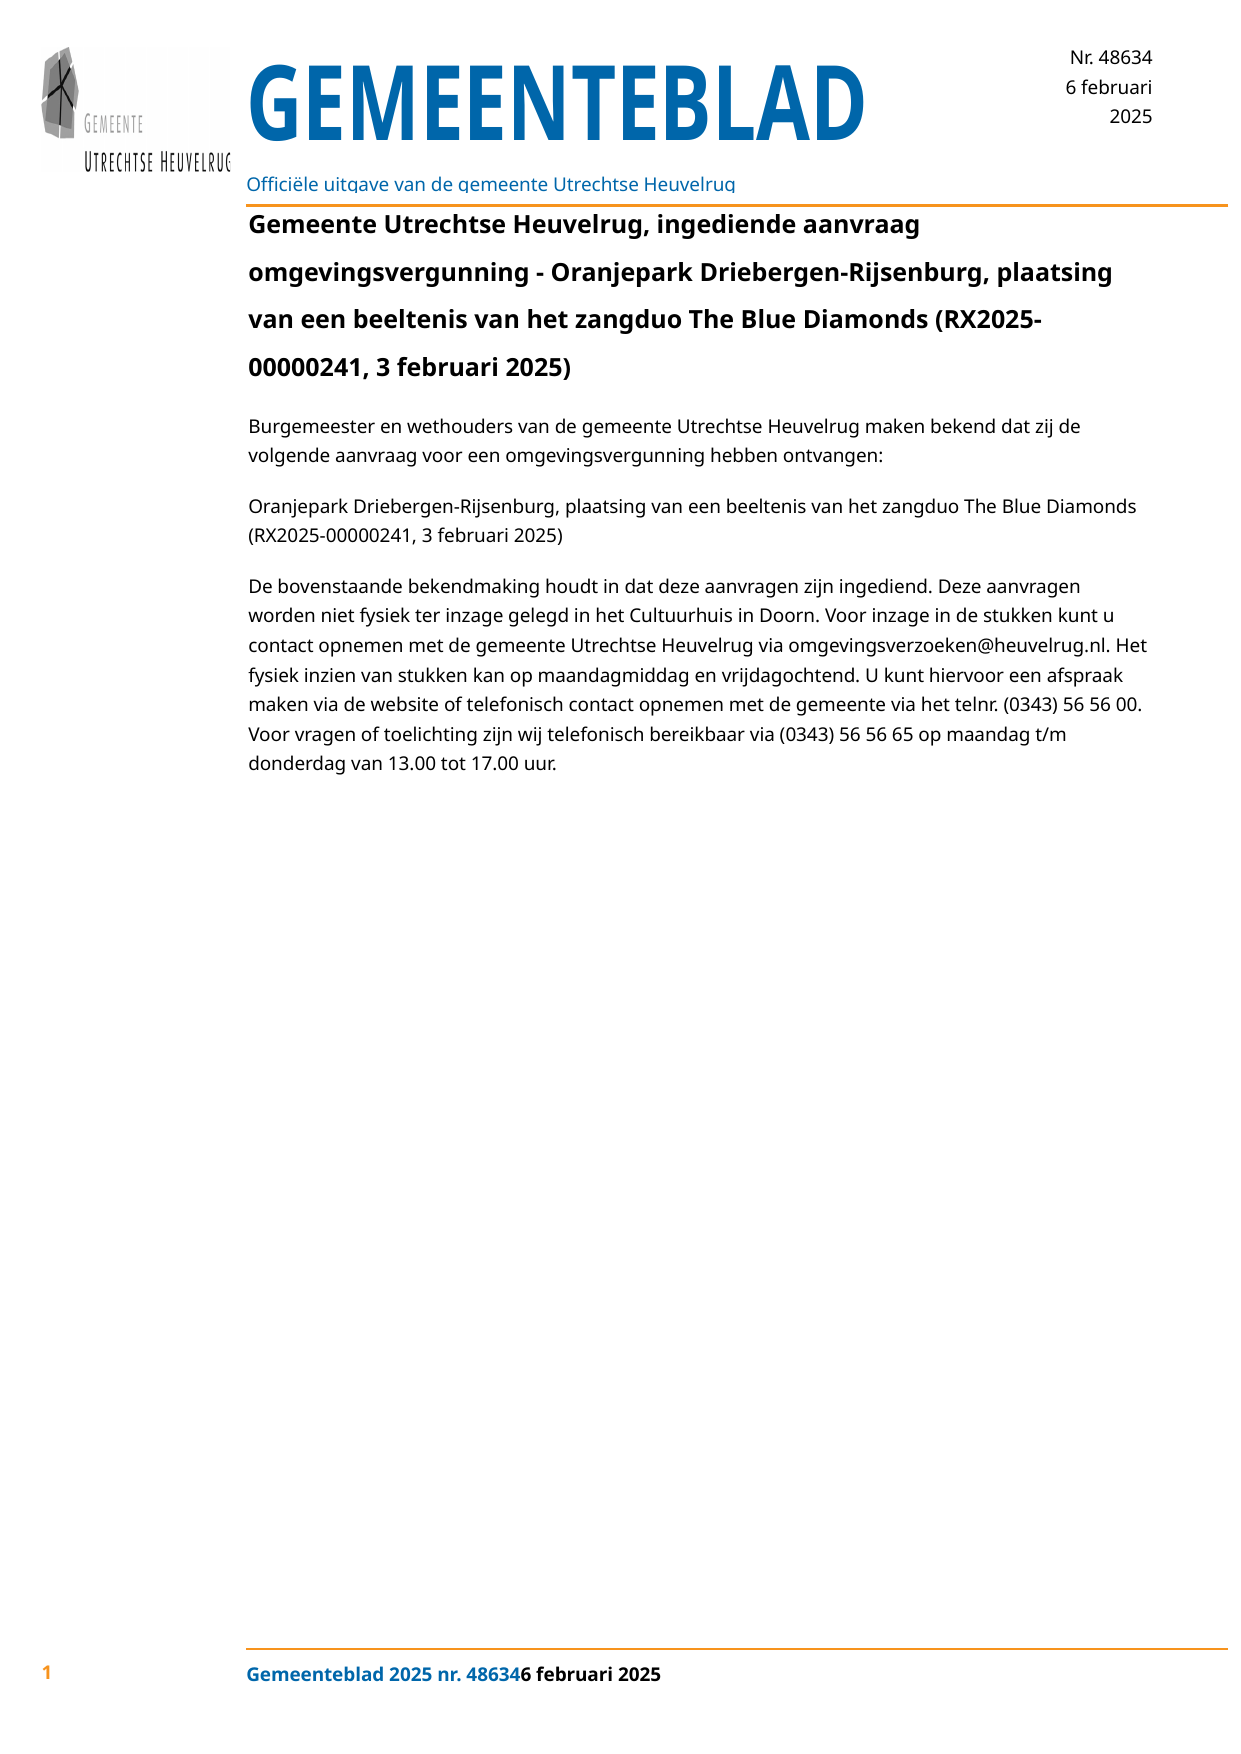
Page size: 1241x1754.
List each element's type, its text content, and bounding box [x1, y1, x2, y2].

text De bovenstaande bekendmaking houdt in dat deze aanvragen zijn ingediend. Deze aanvragen worden niet fysiek ter inzage gelegd in het Cultuurhuis in Doorn. Voor inzage in de stukken kunt u contact opnemen met de gemeente Utrechtse Heuvelrug via omgevingsverzoeken@heuvelrug.nl. Het fysiek inzien van stukken kan op maandagmiddag en vrijdagochtend. U kunt hiervoor een afspraak maken via de website of telefonisch contact opnemen met de gemeente via het telnr. (0343) 56 56 00. Voor vragen of toelichting zijn wij telefonisch bereikbaar via (0343) 56 56 65 op maandag t/m donderdag van 13.00 tot 17.00 uur. [248, 573, 1152, 776]
text Oranjepark Driebergen-Rijsenburg, plaatsing van een beeltenis van het zangduo The Blue Diamonds (RX2025-00000241, 3 februari 2025) [248, 493, 1152, 548]
text Gemeente Utrechtse Heuvelrug, ingediende aanvraag omgevingsvergunning - Oranjepark Driebergen-Rijsenburg, plaatsing van een beeltenis van het zangduo The Blue Diamonds (RX2025-00000241, 3 februari 2025) [248, 207, 1152, 384]
picture [41, 47, 231, 172]
text Burgemeester en wethouders van de gemeente Utrechtse Heuvelrug maken bekend dat zij de volgende aanvraag voor een omgevingsvergunning hebben ontvangen: [248, 413, 1152, 468]
